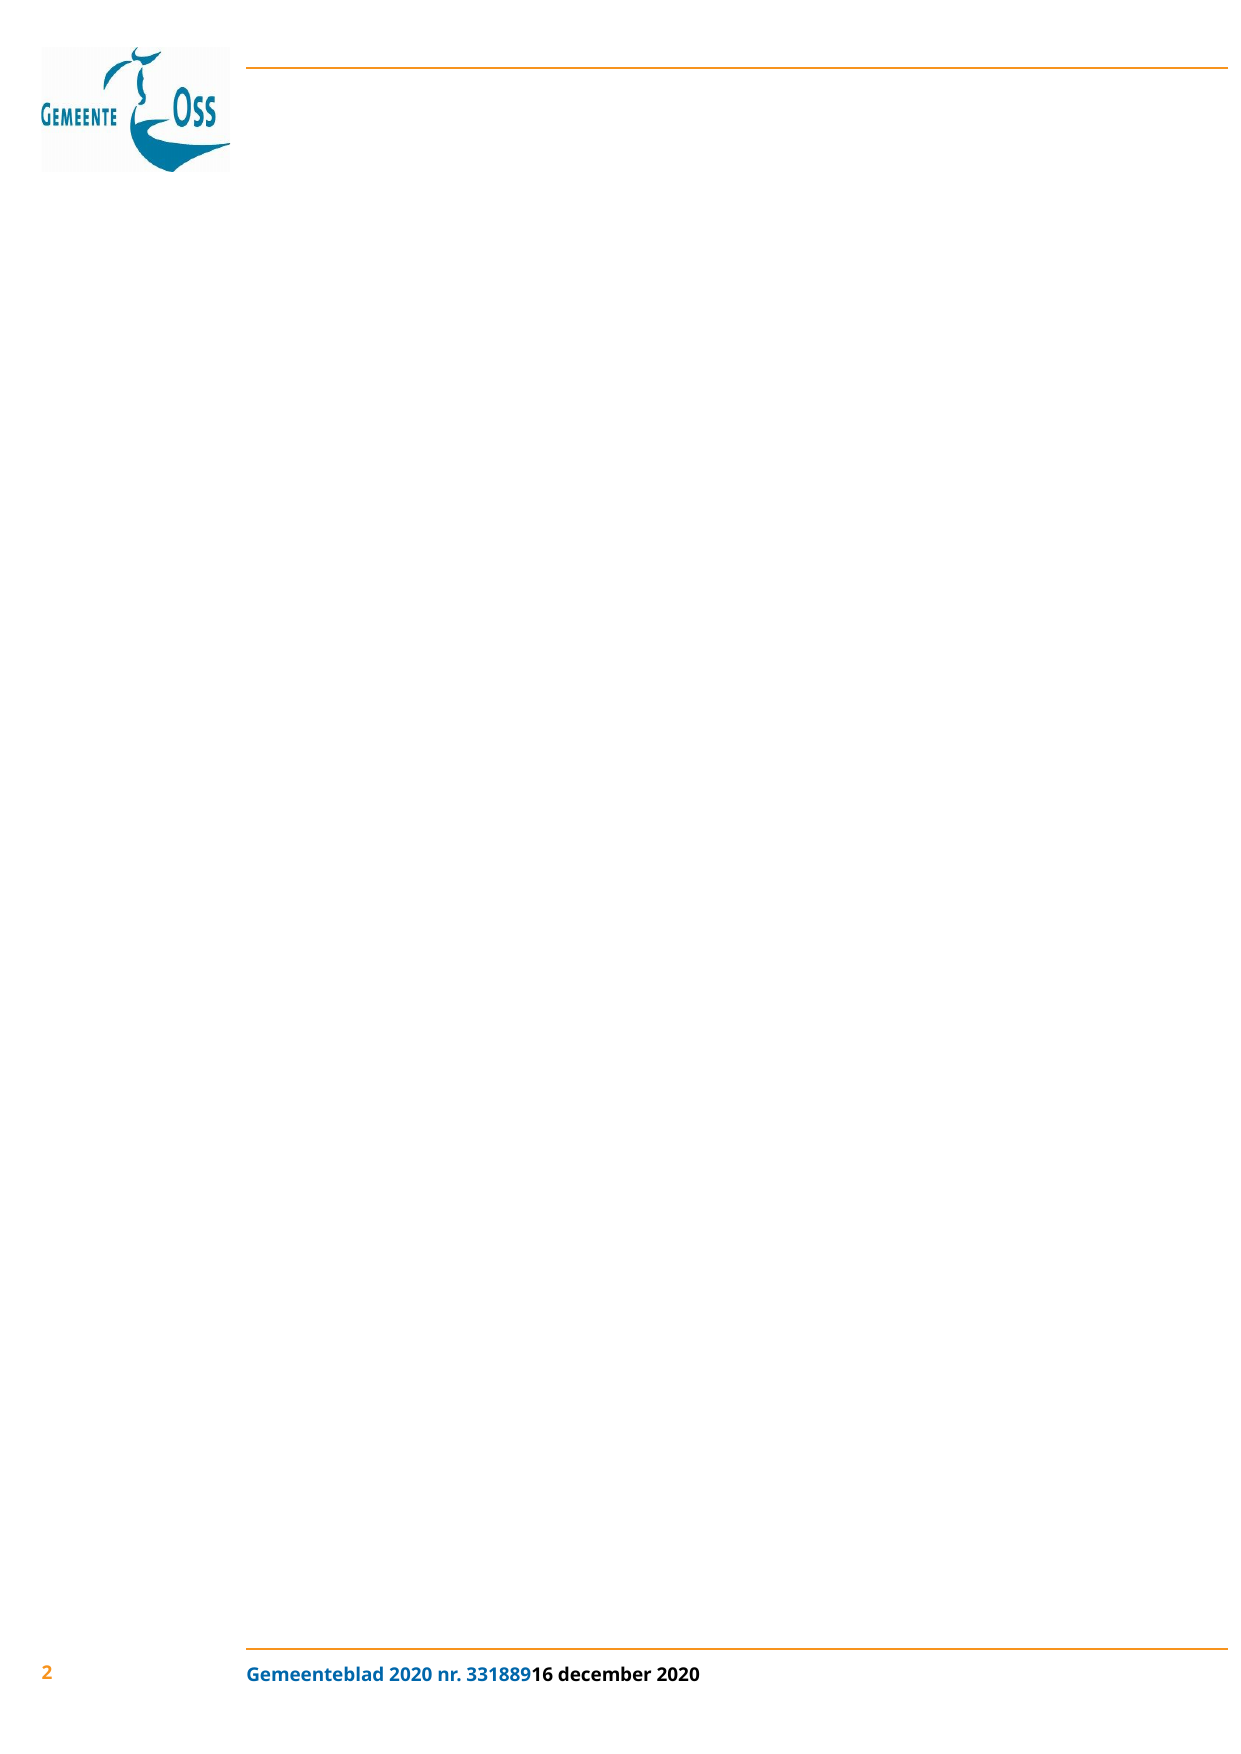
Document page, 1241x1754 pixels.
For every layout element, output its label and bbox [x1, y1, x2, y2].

picture [41, 47, 231, 172]
